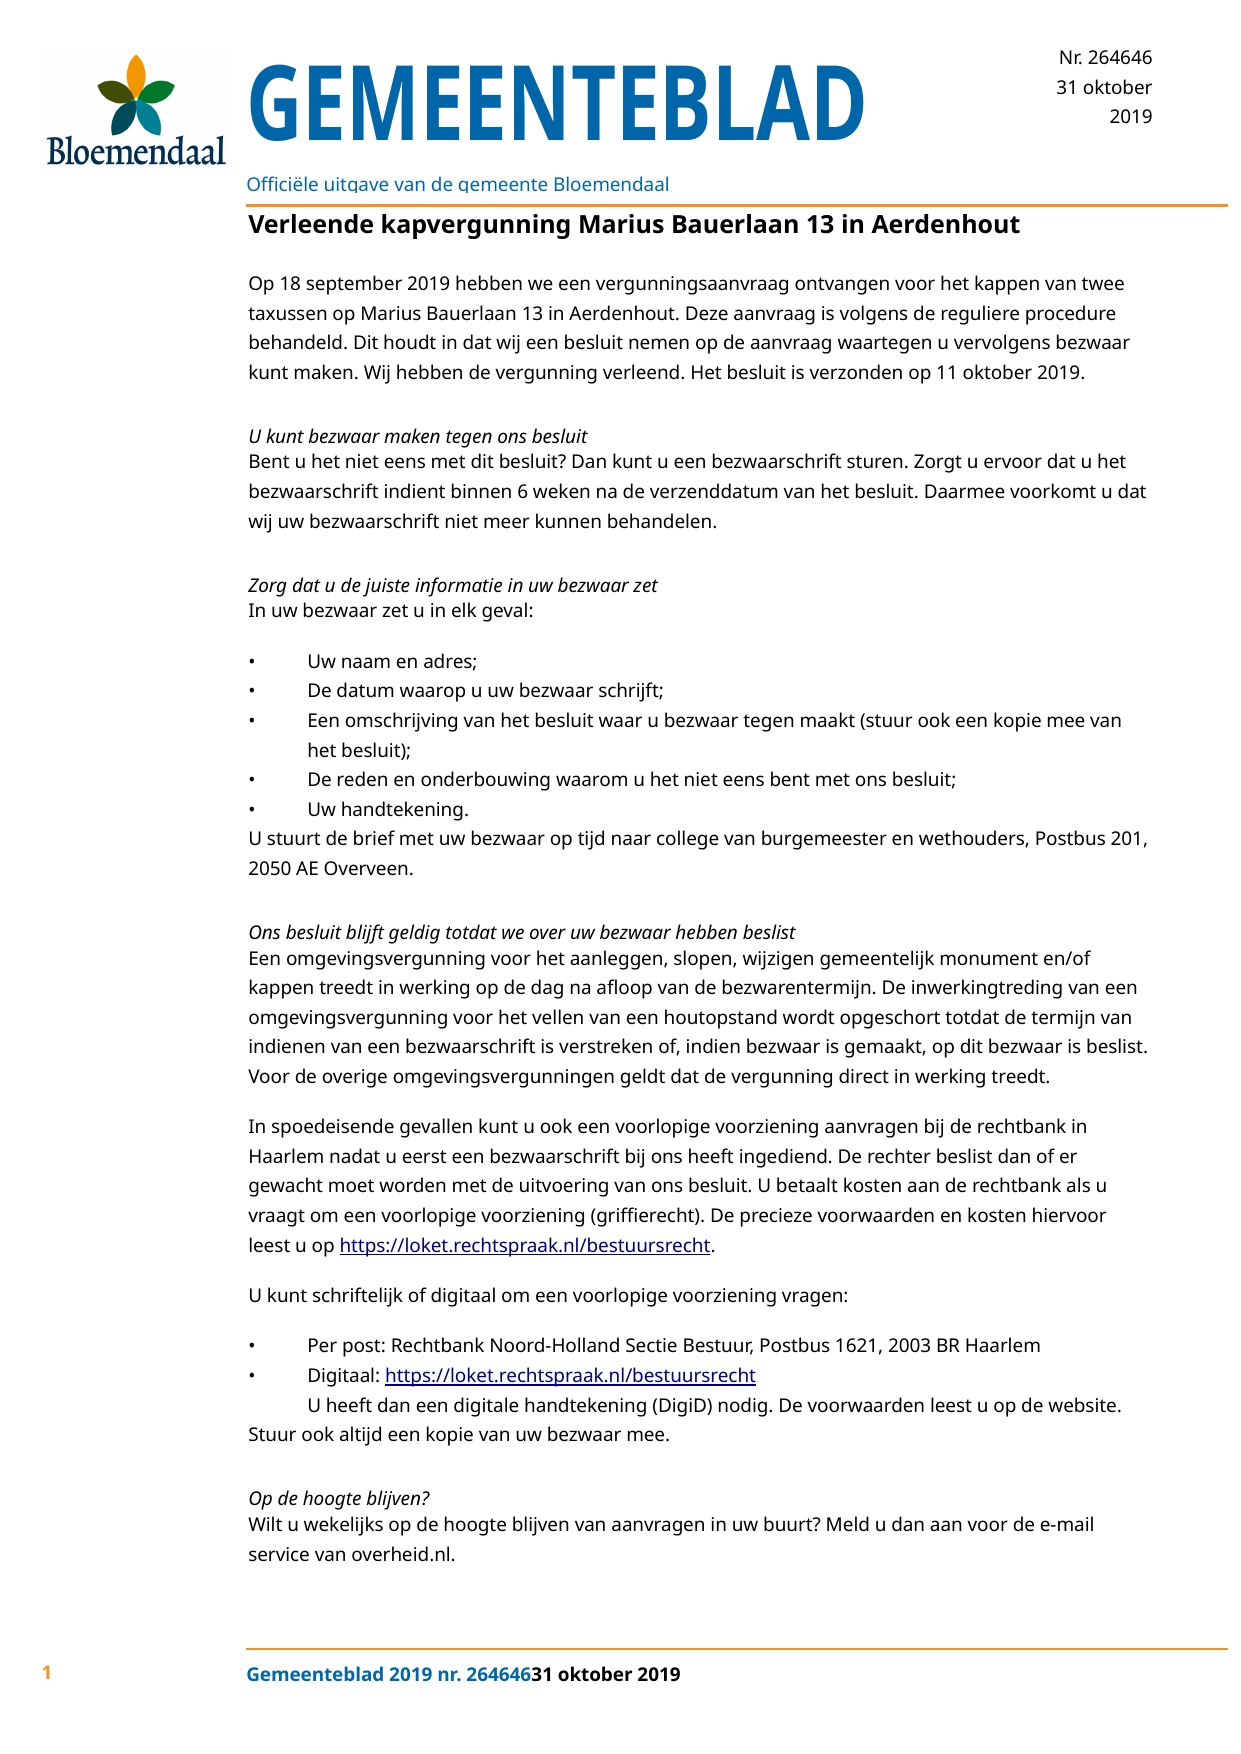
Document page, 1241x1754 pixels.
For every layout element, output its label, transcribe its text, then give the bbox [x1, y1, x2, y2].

text Verleende kapvergunning Marius Bauerlaan 13 in Aerdenhout [248, 207, 1152, 241]
text Op 18 september 2019 hebben we een vergunningsaanvraag ontvangen voor het kappen van twee taxussen op Marius Bauerlaan 13 in Aerdenhout. Deze aanvraag is volgens de reguliere procedure behandeld. Dit houdt in dat wij een besluit nemen op de aanvraag waartegen u vervolgens bezwaar kunt maken. Wij hebben de vergunning verleend. Het besluit is verzonden op 11 oktober 2019. [248, 270, 1152, 385]
list U heeft dan een digitale handtekening (DigiD) nodig. De voorwaarden leest u op de website. [248, 1392, 1152, 1418]
text Stuur ook altijd een kopie van uw bezwaar mee. [248, 1421, 1152, 1447]
text U stuurt de brief met uw bezwaar op tijd naar college van burgemeester en wethouders, Postbus 201, 2050 AE Overveen. [248, 826, 1152, 881]
list De datum waarop u uw bezwaar schrijft; [248, 678, 1152, 703]
text Zorg dat u de juiste informatie in uw bezwaar zet [248, 572, 1152, 598]
picture [41, 47, 231, 172]
text In spoedeisende gevallen kunt u ook een voorlopige voorziening aanvragen bij de rechtbank in Haarlem nadat u eerst een bezwaarschrift bij ons heeft ingediend. De rechter beslist dan of er gewacht moet worden met de uitvoering van ons besluit. U betaalt kosten aan de rechtbank als u vraagt om een voorlopige voorziening (griffierecht). De precieze voorwaarden en kosten hiervoor leest u op https://loket.rechtspraak.nl/bestuursrecht. [248, 1113, 1152, 1258]
list Een omschrijving van het besluit waar u bezwaar tegen maakt (stuur ook een kopie mee van het besluit); [248, 707, 1152, 762]
list Digitaal: https://loket.rechtspraak.nl/bestuursrecht [248, 1362, 1152, 1388]
list Per post: Rechtbank Noord-Holland Sectie Bestuur, Postbus 1621, 2003 BR Haarlem [248, 1333, 1152, 1358]
list Uw handtekening. [248, 796, 1152, 822]
text Een omgevingsvergunning voor het aanleggen, slopen, wijzigen gemeentelijk monument en/of kappen treedt in werking op de dag na afloop van de bezwarentermijn. De inwerkingtreding van een omgevingsvergunning voor het vellen van een houtopstand wordt opgeschort totdat de termijn van indienen van een bezwaarschrift is verstreken of, indien bezwaar is gemaakt, op dit bezwaar is beslist. Voor de overige omgevingsvergunningen geldt dat de vergunning direct in werking treedt. [248, 945, 1152, 1089]
text Bent u het niet eens met dit besluit? Dan kunt u een bezwaarschrift sturen. Zorgt u ervoor dat u het bezwaarschrift indient binnen 6 weken na de verzenddatum van het besluit. Daarmee voorkomt u dat wij uw bezwaarschrift niet meer kunnen behandelen. [248, 449, 1152, 534]
text Wilt u wekelijks op de hoogte blijven van aanvragen in uw buurt? Meld u dan aan voor de e-mail service van overheid.nl. [248, 1511, 1152, 1566]
text U kunt schriftelijk of digitaal om een voorlopige voorziening vragen: [248, 1282, 1152, 1308]
list Uw naam en adres; [248, 648, 1152, 674]
list De reden en onderbouwing waarom u het niet eens bent met ons besluit; [248, 766, 1152, 792]
text U kunt bezwaar maken tegen ons besluit [248, 423, 1152, 449]
text In uw bezwaar zet u in elk geval: [248, 598, 1152, 623]
text Ons besluit blijft geldig totdat we over uw bezwaar hebben beslist [248, 919, 1152, 945]
text Op de hoogte blijven? [248, 1485, 1152, 1511]
